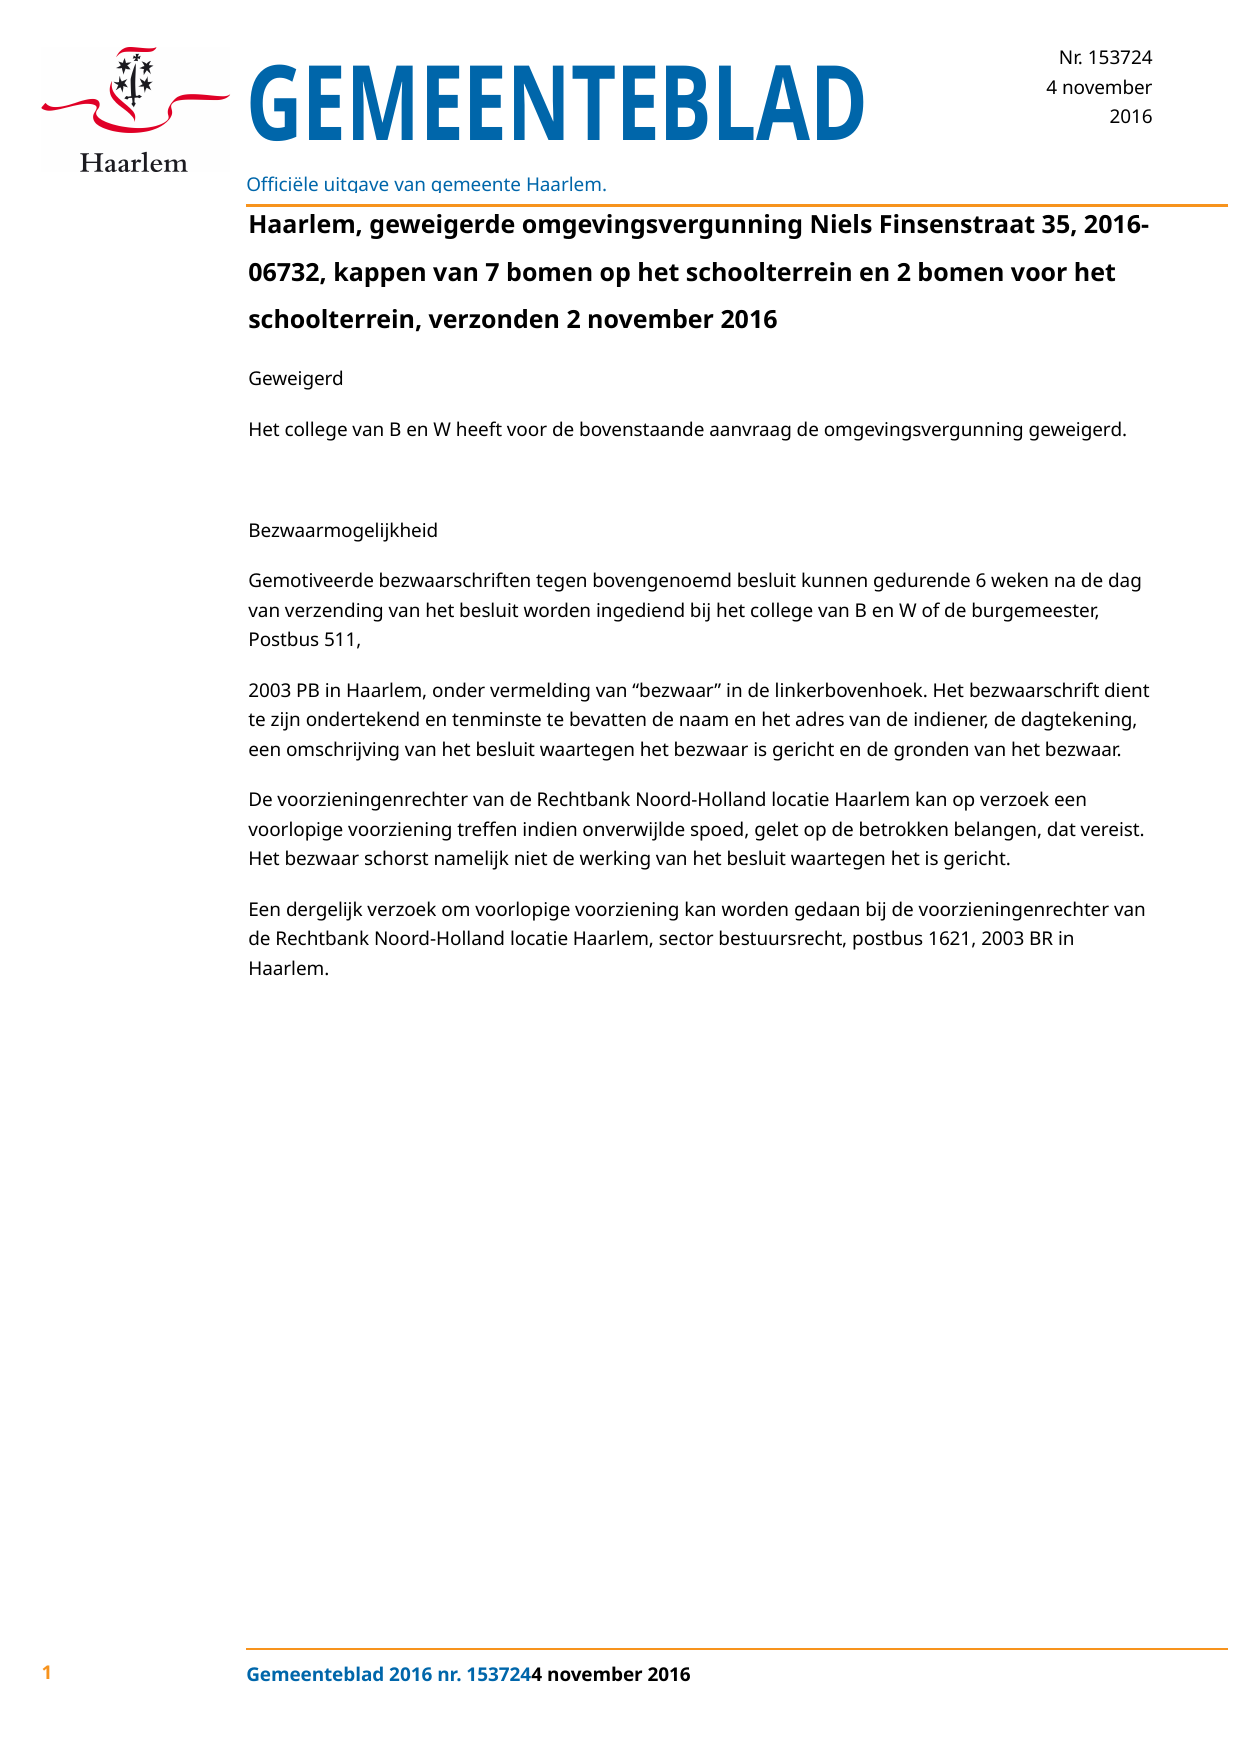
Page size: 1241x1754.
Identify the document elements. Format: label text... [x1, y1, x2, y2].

text Haarlem, geweigerde omgevingsvergunning Niels Finsenstraat 35, 2016-06732, kappen van 7 bomen op het schoolterrein en 2 bomen voor het schoolterrein, verzonden 2 november 2016 [248, 207, 1152, 336]
text Geweigerd [248, 366, 1152, 391]
picture [41, 47, 231, 172]
text Een dergelijk verzoek om voorlopige voorziening kan worden gedaan bij de voorzieningenrechter van de Rechtbank Noord-Holland locatie Haarlem, sector bestuursrecht, postbus 1621, 2003 BR in Haarlem. [248, 896, 1152, 981]
text De voorzieningenrechter van de Rechtbank Noord-Holland locatie Haarlem kan op verzoek een voorlopige voorziening treffen indien onverwijlde spoed, gelet op de betrokken belangen, dat vereist. Het bezwaar schorst namelijk niet de werking van het besluit waartegen het is gericht. [248, 786, 1152, 871]
text Bezwaarmogelijkheid [248, 517, 1152, 542]
text Gemotiveerde bezwaarschriften tegen bovengenoemd besluit kunnen gedurende 6 weken na de dag van verzending van het besluit worden ingediend bij het college van B en W of de burgemeester, Postbus 511, [248, 567, 1152, 652]
text Het college van B en W heeft voor de bovenstaande aanvraag de omgevingsvergunning geweigerd. [248, 416, 1152, 442]
text 2003 PB in Haarlem, onder vermelding van “bezwaar” in de linkerbovenhoek. Het bezwaarschrift dient te zijn ondertekend en tenminste te bevatten de naam en het adres van de indiener, de dagtekening, een omschrijving van het besluit waartegen het bezwaar is gericht en de gronden van het bezwaar. [248, 677, 1152, 762]
